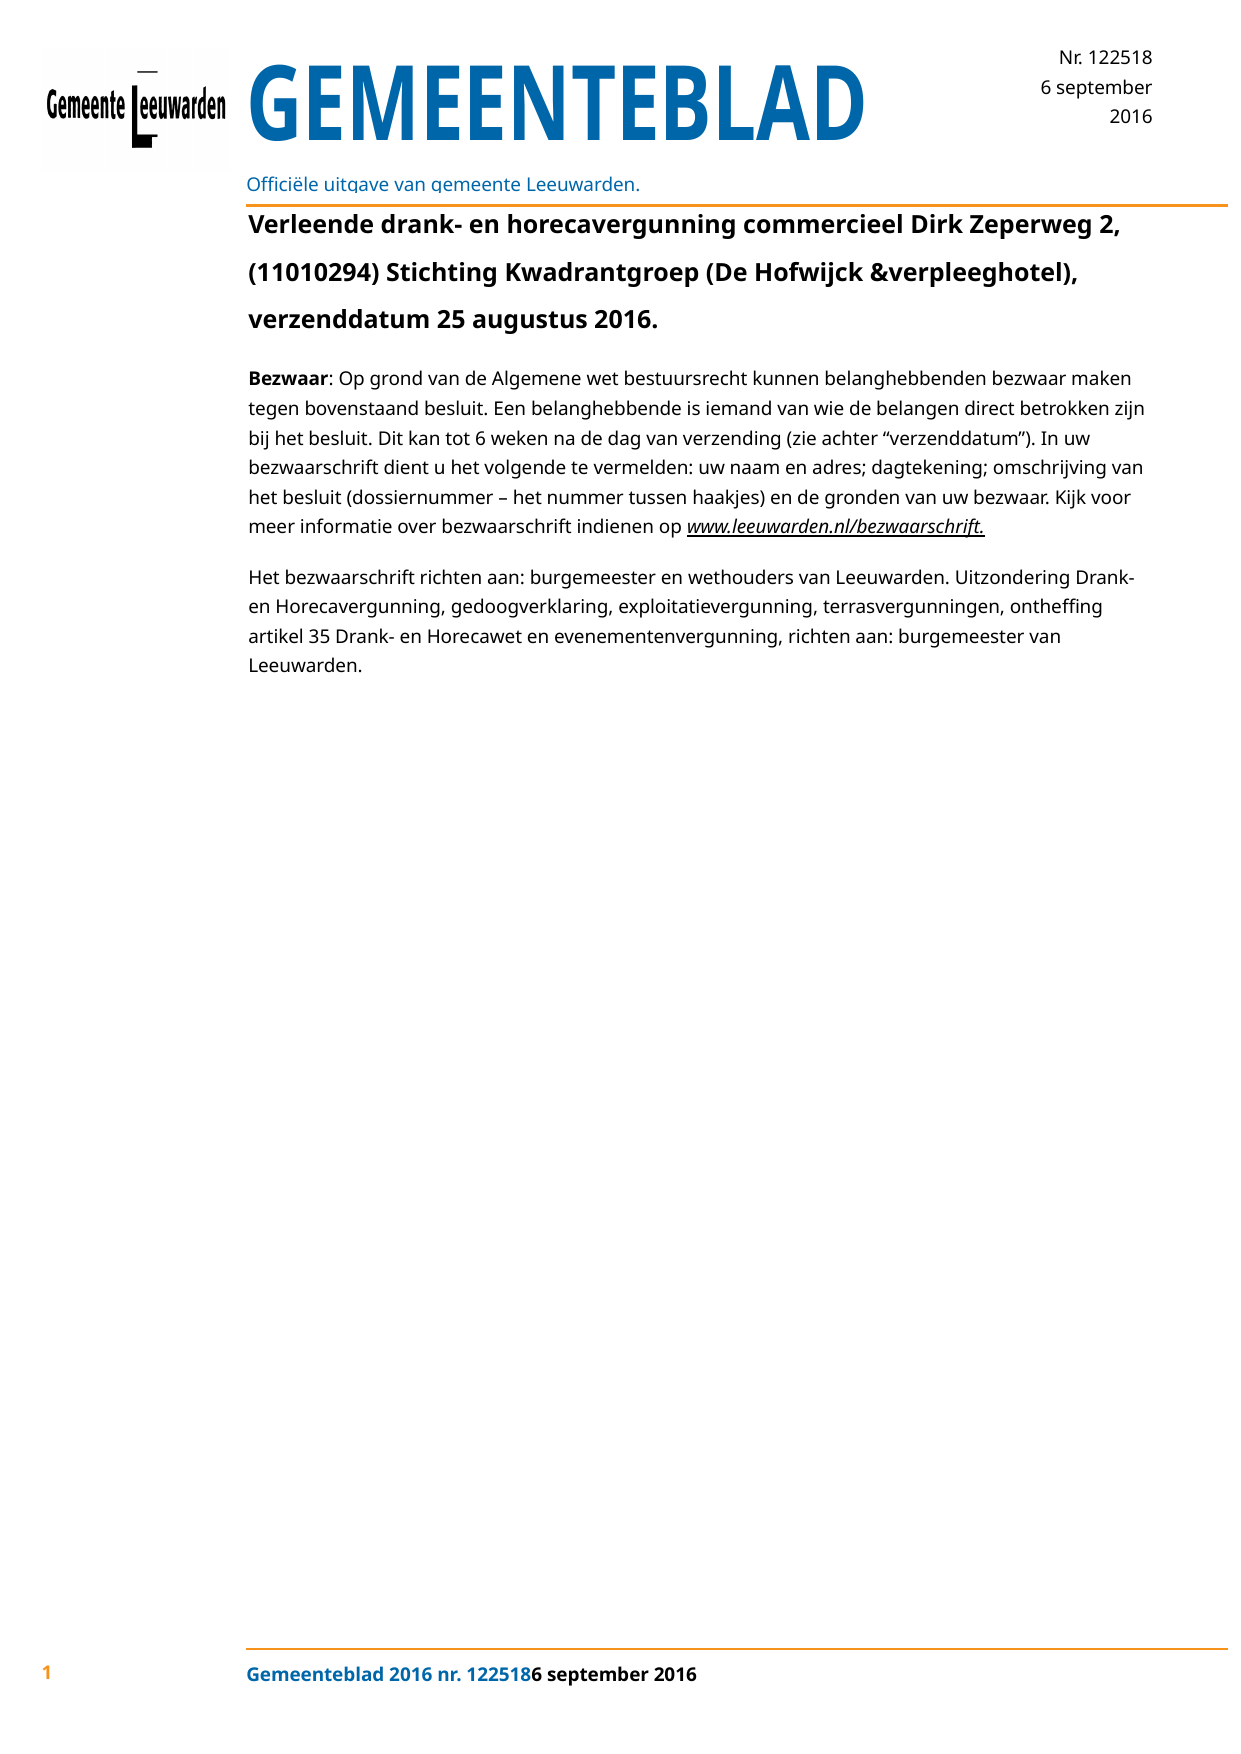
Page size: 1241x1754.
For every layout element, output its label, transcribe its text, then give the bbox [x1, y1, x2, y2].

text Verleende drank- en horecavergunning commercieel Dirk Zeperweg 2, (11010294) Stichting Kwadrantgroep (De Hofwijck &verpleeghotel), verzenddatum 25 augustus 2016. [248, 207, 1152, 336]
picture [41, 47, 231, 172]
text Bezwaar: Op grond van de Algemene wet bestuursrecht kunnen belanghebbenden bezwaar maken tegen bovenstaand besluit. Een belanghebbende is iemand van wie de belangen direct betrokken zijn bij het besluit. Dit kan tot 6 weken na de dag van verzending (zie achter “verzenddatum”). In uw bezwaarschrift dient u het volgende te vermelden: uw naam en adres; dagtekening; omschrijving van het besluit (dossiernummer – het nummer tussen haakjes) en de gronden van uw bezwaar. Kijk voor meer informatie over bezwaarschrift indienen op www.leeuwarden.nl/bezwaarschrift. [248, 366, 1152, 539]
text Het bezwaarschrift richten aan: burgemeester en wethouders van Leeuwarden. Uitzondering Drank- en Horecavergunning, gedoogverklaring, exploitatievergunning, terrasvergunningen, ontheffing artikel 35 Drank- en Horecawet en evenementenvergunning, richten aan: burgemeester van Leeuwarden. [248, 564, 1152, 678]
